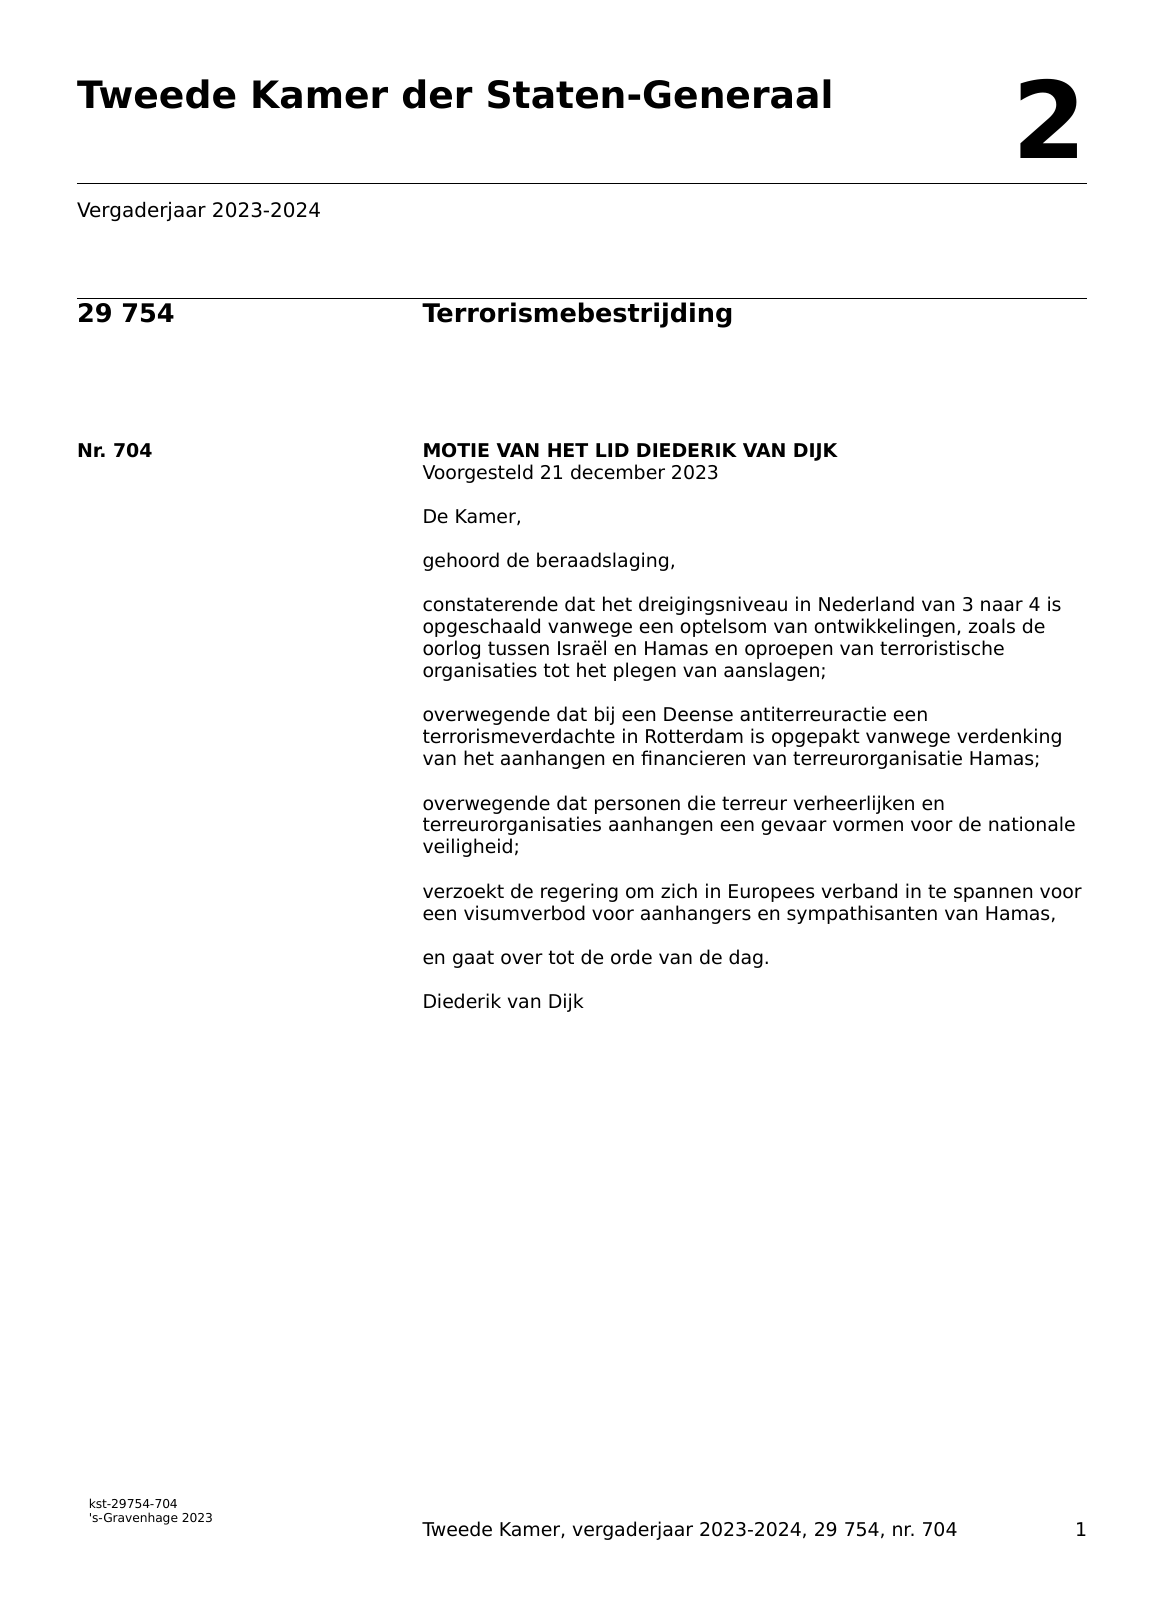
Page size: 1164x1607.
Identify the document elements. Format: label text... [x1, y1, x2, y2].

text verzoekt de regering om zich in Europees verband in te spannen voor een visumverbod voor aanhangers en sympathisanten van Hamas, [422, 881, 1087, 924]
text 's-Gravenhage 2023 [88, 1511, 323, 1525]
text kst-29754-704 [88, 1497, 323, 1511]
text De Kamer, [422, 506, 1087, 528]
table_header 2 [886, 59, 1087, 183]
text en gaat over tot de orde van de dag. [422, 947, 1087, 969]
subtitle 29 754 Terrorismebestrijding [77, 299, 1087, 329]
text overwegende dat bij een Deense antiterreuractie een terrorismeverdachte in Rotterdam is opgepakt vanwege verdenking van het aanhangen en financieren van terreurorganisatie Hamas; [422, 704, 1087, 770]
subtitle Nr. 704 MOTIE VAN HET LID DIEDERIK VAN DIJK [77, 440, 1087, 462]
text constaterende dat het dreigingsniveau in Nederland van 3 naar 4 is opgeschaald vanwege een optelsom van ontwikkelingen, zoals de oorlog tussen Israël en Hamas en oproepen van terroristische organisaties tot het plegen van aanslagen; [422, 594, 1087, 682]
text overwegende dat personen die terreur verheerlijken en terreurorganisaties aanhangen een gevaar vormen voor de nationale veiligheid; [422, 792, 1087, 858]
table_cell Vergaderjaar 2023-2024 [77, 184, 1087, 298]
table_header Tweede Kamer der Staten-Generaal [77, 59, 886, 183]
text gehoord de beraadslaging, [422, 550, 1087, 572]
text Diederik van Dijk [422, 991, 1087, 1013]
text Voorgesteld 21 december 2023 [422, 462, 1087, 484]
